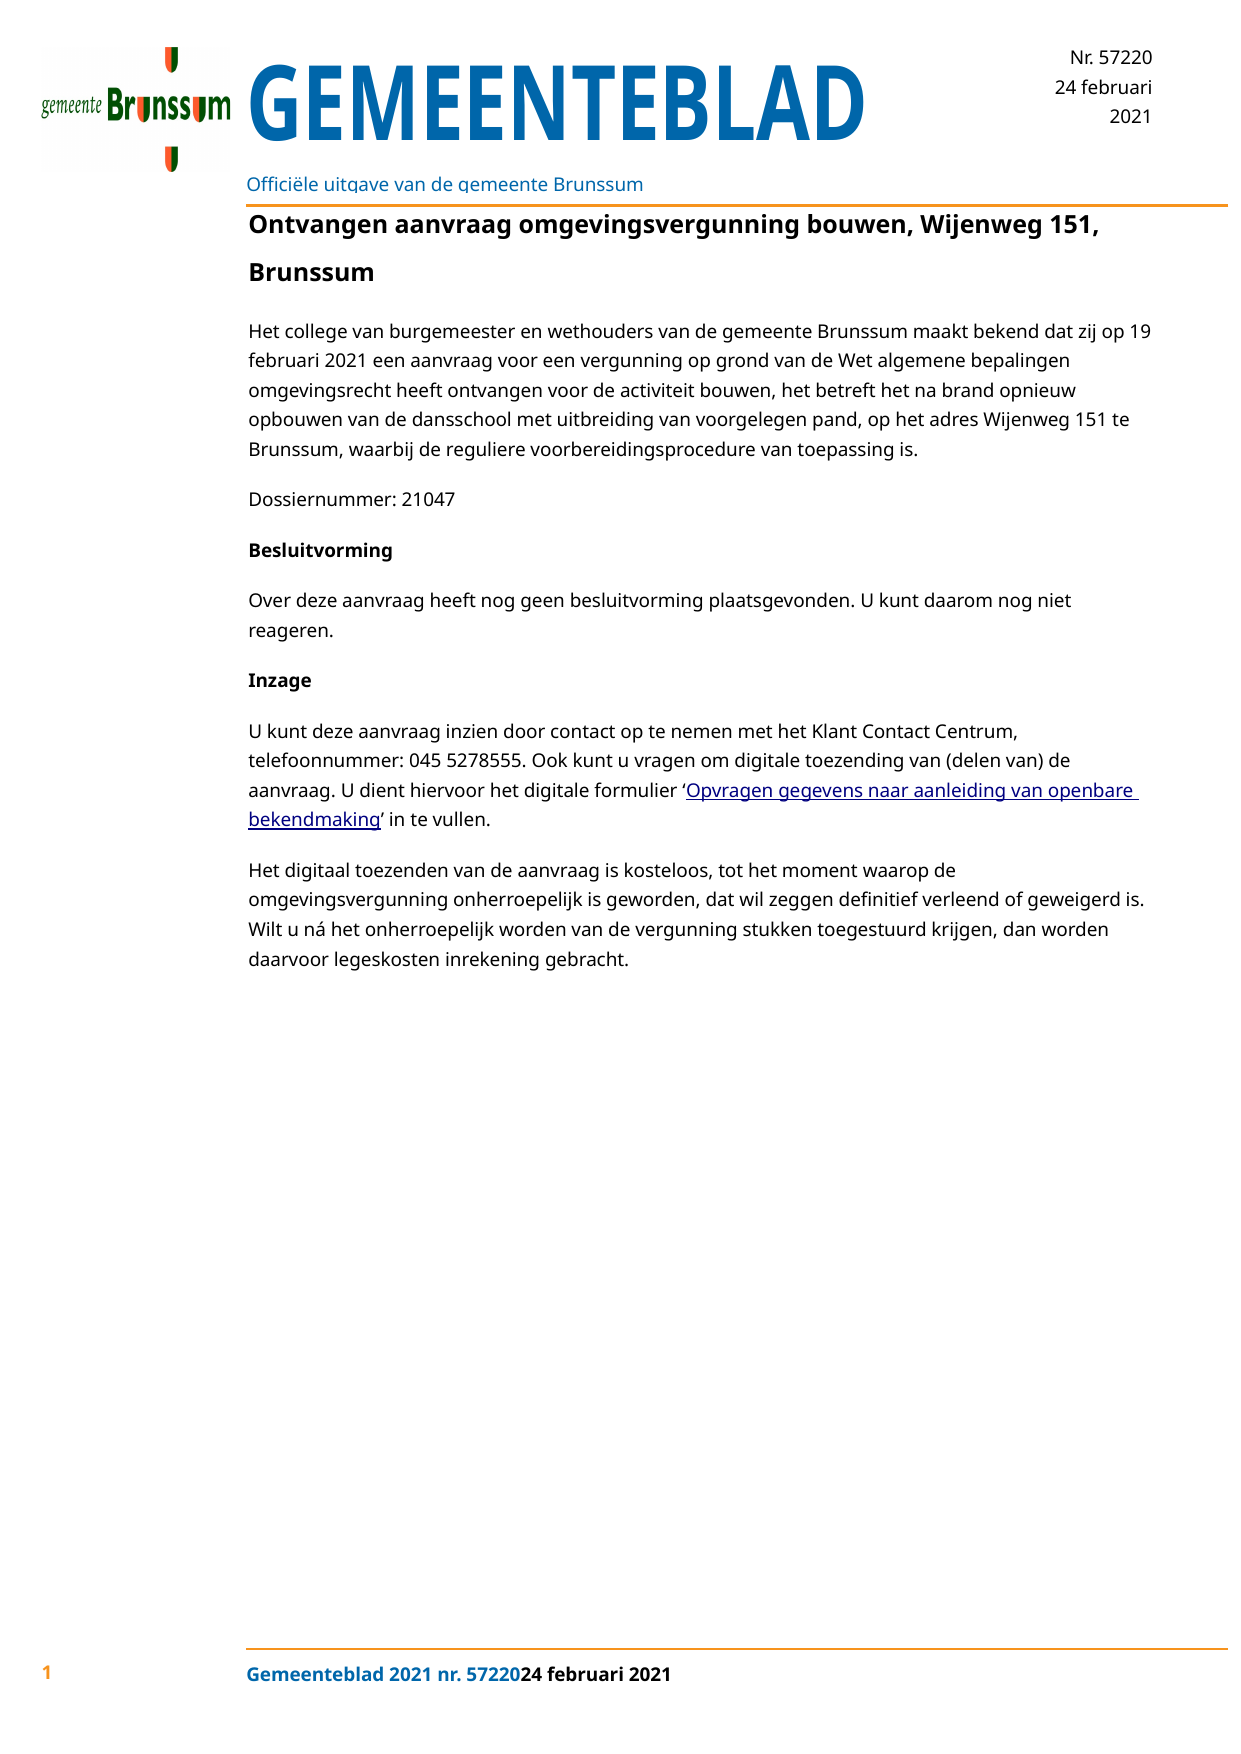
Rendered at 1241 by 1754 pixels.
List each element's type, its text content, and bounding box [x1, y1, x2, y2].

text Besluitvorming [248, 537, 1152, 563]
text Het digitaal toezenden van de aanvraag is kosteloos, tot het moment waarop de omgevingsvergunning onherroepelijk is geworden, dat wil zeggen definitief verleend of geweigerd is. Wilt u ná het onherroepelijk worden van de vergunning stukken toegestuurd krijgen, dan worden daarvoor legeskosten inrekening gebracht. [248, 857, 1152, 972]
text Over deze aanvraag heeft nog geen besluitvorming plaatsgevonden. U kunt daarom nog niet reageren. [248, 587, 1152, 643]
text Ontvangen aanvraag omgevingsvergunning bouwen, Wijenweg 151, Brunssum [248, 207, 1152, 288]
text Dossiernummer: 21047 [248, 487, 1152, 512]
text Inzage [248, 667, 1152, 693]
text U kunt deze aanvraag inzien door contact op te nemen met het Klant Contact Centrum, telefoonnummer: 045 5278555. Ook kunt u vragen om digitale toezending van (delen van) de aanvraag. U dient hiervoor het digitale formulier ‘Opvragen gegevens naar aanleiding van openbare bekendmaking’ in te vullen. [248, 718, 1152, 832]
text Het college van burgemeester en wethouders van de gemeente Brunssum maakt bekend dat zij op 19 februari 2021 een aanvraag voor een vergunning op grond van de Wet algemene bepalingen omgevingsrecht heeft ontvangen voor de activiteit bouwen, het betreft het na brand opnieuw opbouwen van de dansschool met uitbreiding van voorgelegen pand, op het adres Wijenweg 151 te Brunssum, waarbij de reguliere voorbereidingsprocedure van toepassing is. [248, 318, 1152, 462]
picture [41, 47, 231, 172]
